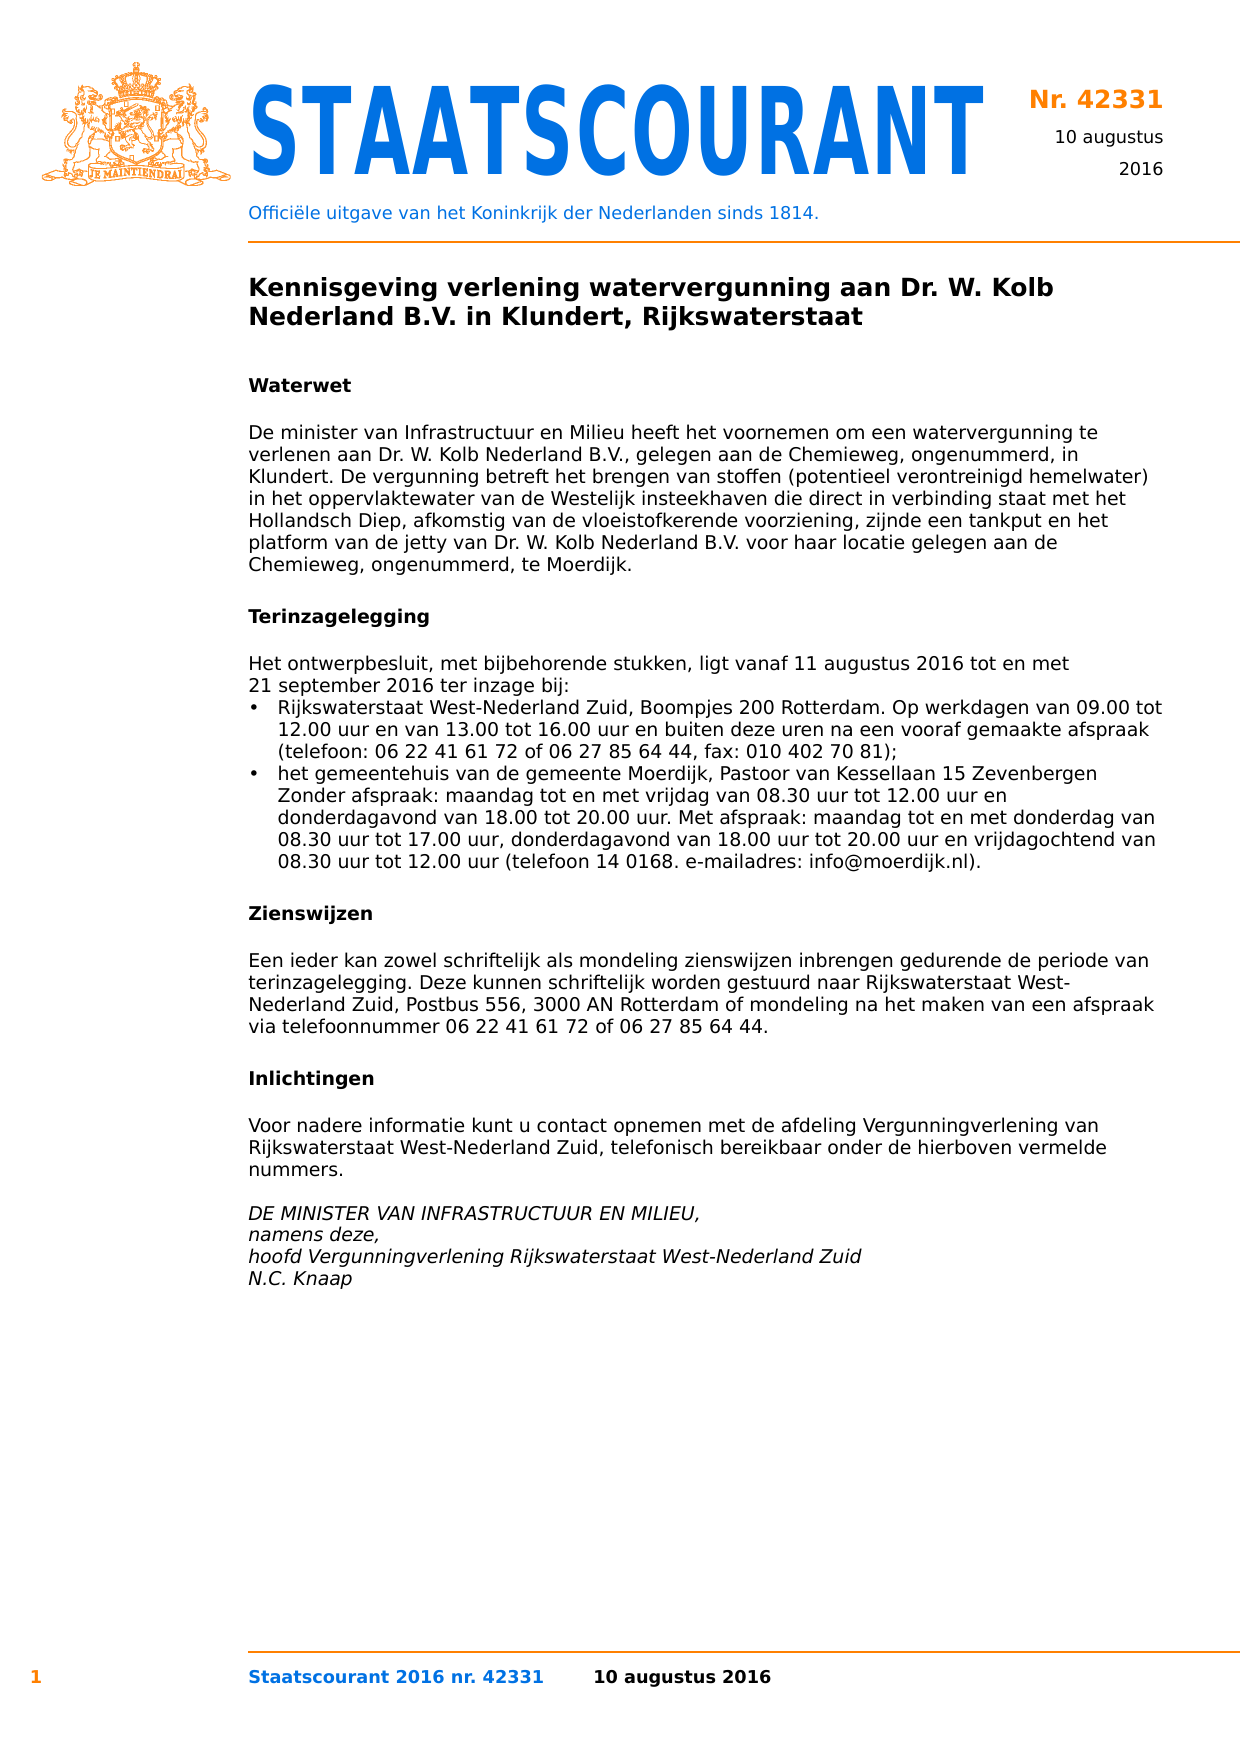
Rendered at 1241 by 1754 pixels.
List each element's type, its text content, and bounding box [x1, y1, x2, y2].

table_header STAATSCOURANT [248, 62, 998, 203]
table_header [25, 62, 248, 241]
text • het gemeentehuis van de gemeente Moerdijk, Pastoor van Kessellaan 15 Zevenbergen Zonder afspraak: maandag tot en met vrijdag van 08.30 uur tot 12.00 uur en donderdagavond van 18.00 tot 20.00 uur. Met afspraak: maandag tot en met donderdag van 08.30 uur tot 17.00 uur, donderdagavond van 18.00 uur tot 20.00 uur en vrijdagochtend van 08.30 uur tot 12.00 uur (telefoon 14 0168. e-mailadres: info@moerdijk.nl). [248, 763, 1163, 873]
text De minister van Infrastructuur en Milieu heeft het voornemen om een watervergunning te verlenen aan Dr. W. Kolb Nederland B.V., gelegen aan de Chemieweg, ongenummerd, in Klundert. De vergunning betreft het brengen van stoffen (potentieel verontreinigd hemelwater) in het oppervlaktewater van de Westelijk insteekhaven die direct in verbinding staat met het Hollandsch Diep, afkomstig van de vloeistofkerende voorziening, zijnde een tankput en het platform van de jetty van Dr. W. Kolb Nederland B.V. voor haar locatie gelegen aan de Chemieweg, ongenummerd, te Moerdijk. [248, 422, 1163, 576]
text Een ieder kan zowel schriftelijk als mondeling zienswijzen inbrengen gedurende de periode van terinzagelegging. Deze kunnen schriftelijk worden gestuurd naar Rijkswaterstaat West-Nederland Zuid, Postbus 556, 3000 AN Rotterdam of mondeling na het maken van een afspraak via telefoonnummer 06 22 41 61 72 of 06 27 85 64 44. [248, 950, 1163, 1038]
subtitle Waterwet [248, 375, 1163, 397]
text DE MINISTER VAN INFRASTRUCTUUR EN MILIEU, namens deze, hoofd Vergunningverlening Rijkswaterstaat West-Nederland Zuid N.C. Knaap [248, 1202, 1163, 1290]
table_cell Officiële uitgave van het Koninkrijk der Nederlanden sinds 1814. [248, 203, 1240, 241]
text Het ontwerpbesluit, met bijbehorende stukken, ligt vanaf 11 augustus 2016 tot en met 21 september 2016 ter inzage bij: [248, 653, 1163, 697]
table_header Nr. 42331 [998, 62, 1240, 121]
table_cell 10 augustus [998, 121, 1240, 153]
text Voor nadere informatie kunt u contact opnemen met de afdeling Vergunningverlening van Rijkswaterstaat West-Nederland Zuid, telefonisch bereikbaar onder de hierboven vermelde nummers. [248, 1114, 1163, 1181]
picture [41, 62, 231, 186]
subtitle Zienswijzen [248, 903, 1163, 925]
subtitle Kennisgeving verlening watervergunning aan Dr. W. Kolb Nederland B.V. in Klundert, Rijkswaterstaat [248, 273, 1163, 331]
subtitle Inlichtingen [248, 1068, 1163, 1089]
subtitle Terinzagelegging [248, 606, 1163, 628]
text • Rijkswaterstaat West-Nederland Zuid, Boompjes 200 Rotterdam. Op werkdagen van 09.00 tot 12.00 uur en van 13.00 tot 16.00 uur en buiten deze uren na een vooraf gemaakte afspraak (telefoon: 06 22 41 61 72 of 06 27 85 64 44, fax: 010 402 70 81); [248, 697, 1163, 763]
table_cell 2016 [998, 153, 1240, 203]
